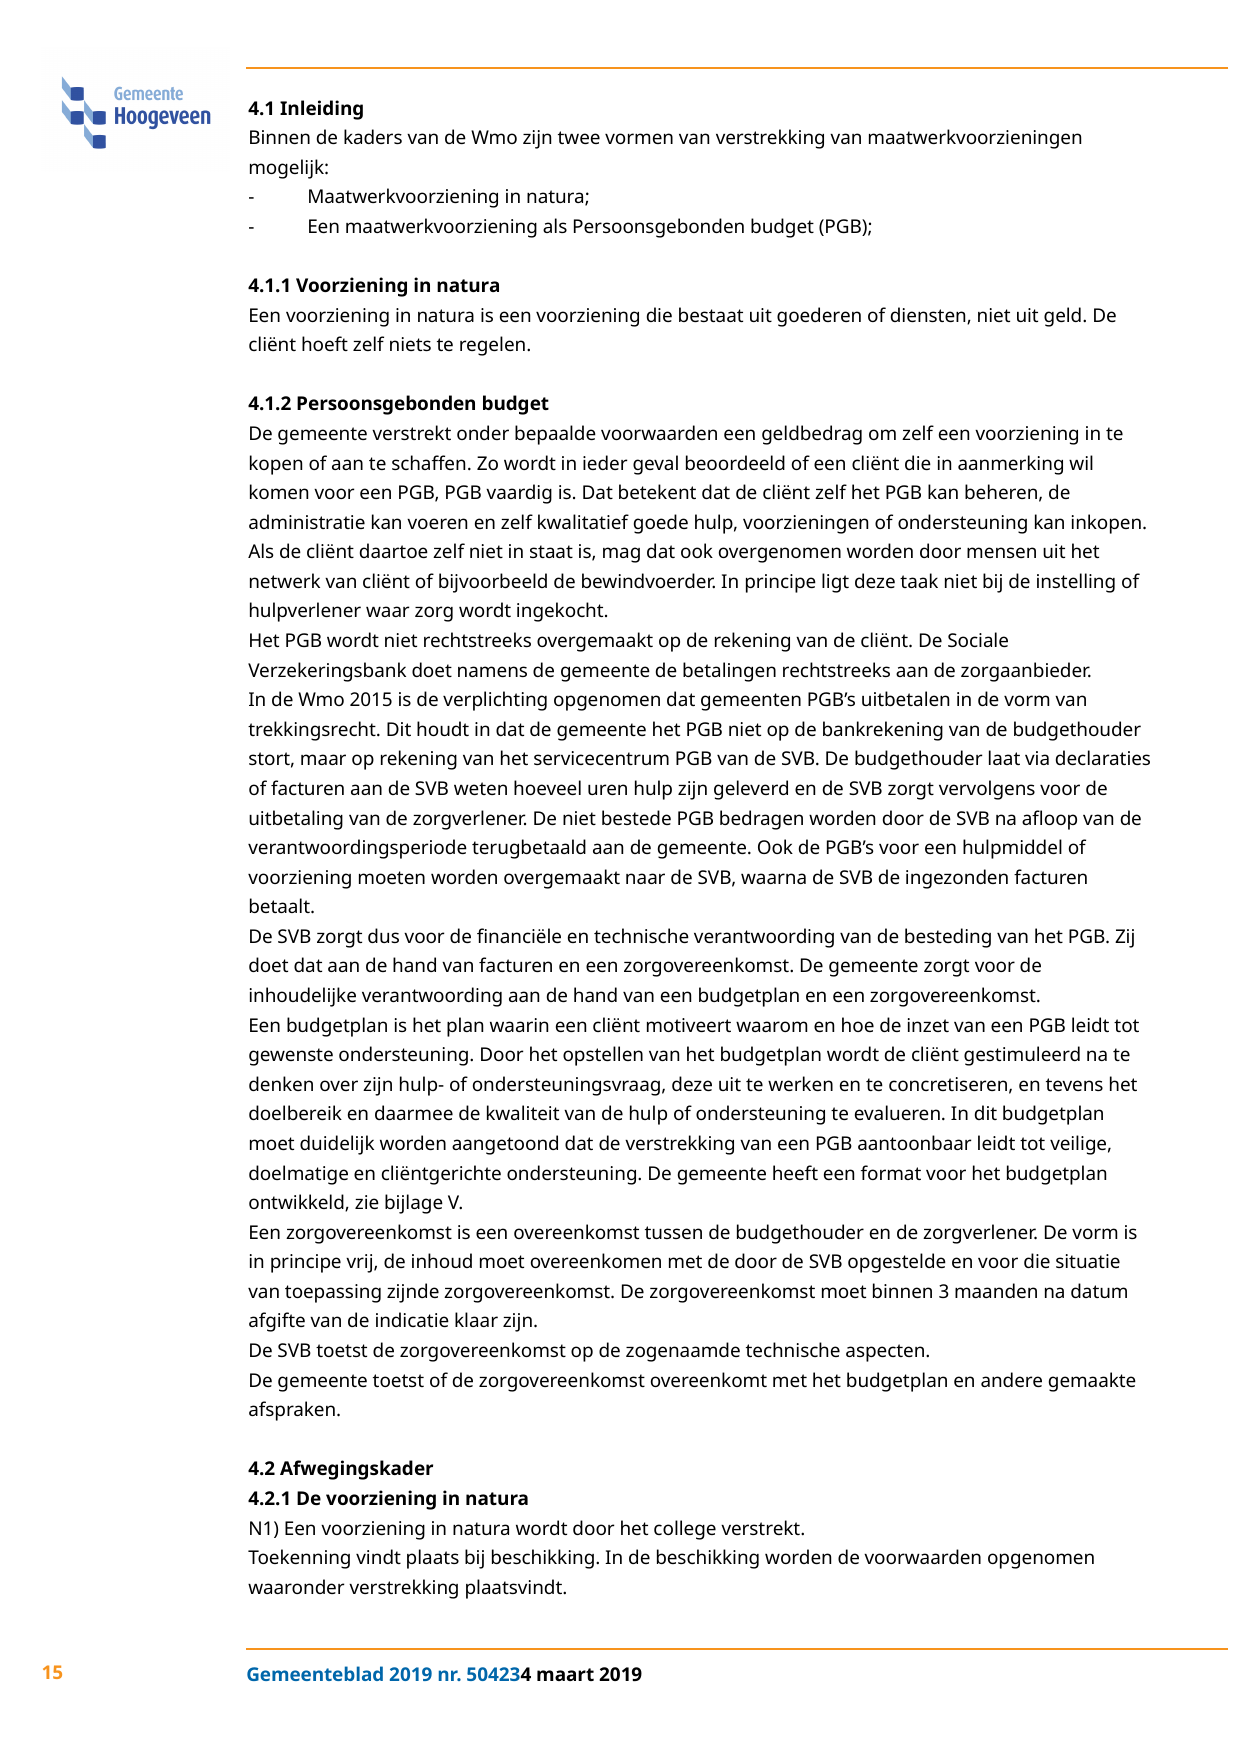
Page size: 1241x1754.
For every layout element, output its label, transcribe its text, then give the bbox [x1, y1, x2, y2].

text 4.2 Afwegingskader [248, 1456, 1152, 1481]
text Een zorgovereenkomst is een overeenkomst tussen de budgethouder en de zorgverlener. De vorm is in principe vrij, de inhoud moet overeenkomen met de door de SVB opgestelde en voor die situatie van toepassing zijnde zorgovereenkomst. De zorgovereenkomst moet binnen 3 maanden na datum afgifte van de indicatie klaar zijn. [248, 1219, 1152, 1333]
text Binnen de kaders van de Wmo zijn twee vormen van verstrekking van maatwerkvoorzieningen mogelijk: [248, 124, 1152, 180]
text De SVB zorgt dus voor de financiële en technische verantwoording van de besteding van het PGB. Zij doet dat aan de hand van facturen en een zorgovereenkomst. De gemeente zorgt voor de inhoudelijke verantwoording aan de hand van een budgetplan en een zorgovereenkomst. [248, 923, 1152, 1008]
text De gemeente verstrekt onder bepaalde voorwaarden een geldbedrag om zelf een voorziening in te kopen of aan te schaffen. Zo wordt in ieder geval beoordeeld of een cliënt die in aanmerking wil komen voor een PGB, PGB vaardig is. Dat betekent dat de cliënt zelf het PGB kan beheren, de administratie kan voeren en zelf kwalitatief goede hulp, voorzieningen of ondersteuning kan inkopen. Als de cliënt daartoe zelf niet in staat is, mag dat ook overgenomen worden door mensen uit het netwerk van cliënt of bijvoorbeeld de bewindvoerder. In principe ligt deze taak niet bij de instelling of hulpverlener waar zorg wordt ingekocht. [248, 420, 1152, 623]
text Het PGB wordt niet rechtstreeks overgemaakt op de rekening van de cliënt. De Sociale Verzekeringsbank doet namens de gemeente de betalingen rechtstreeks aan de zorgaanbieder. [248, 627, 1152, 683]
text 4.1.2 Persoonsgebonden budget [248, 391, 1152, 416]
text 4.2.1 De voorziening in natura [248, 1485, 1152, 1511]
text Een voorziening in natura is een voorziening die bestaat uit goederen of diensten, niet uit geld. De cliënt hoeft zelf niets te regelen. [248, 302, 1152, 357]
list Maatwerkvoorziening in natura; [248, 183, 1152, 209]
text De gemeente toetst of de zorgovereenkomst overeenkomt met het budgetplan en andere gemaakte afspraken. [248, 1367, 1152, 1422]
text 4.1.1 Voorziening in natura [248, 272, 1152, 298]
text 4.1 Inleiding [248, 95, 1152, 121]
text Een budgetplan is het plan waarin een cliënt motiveert waarom en hoe de inzet van een PGB leidt tot gewenste ondersteuning. Door het opstellen van het budgetplan wordt de cliënt gestimuleerd na te denken over zijn hulp- of ondersteuningsvraag, deze uit te werken en te concretiseren, en tevens het doelbereik en daarmee de kwaliteit van de hulp of ondersteuning te evalueren. In dit budgetplan moet duidelijk worden aangetoond dat de verstrekking van een PGB aantoonbaar leidt tot veilige, doelmatige en cliëntgerichte ondersteuning. De gemeente heeft een format voor het budgetplan ontwikkeld, zie bijlage V. [248, 1012, 1152, 1215]
text Toekenning vindt plaats bij beschikking. In de beschikking worden de voorwaarden opgenomen waaronder verstrekking plaatsvindt. [248, 1544, 1152, 1600]
list Een maatwerkvoorziening als Persoonsgebonden budget (PGB); [248, 213, 1152, 239]
text De SVB toetst de zorgovereenkomst op de zogenaamde technische aspecten. [248, 1337, 1152, 1363]
text In de Wmo 2015 is de verplichting opgenomen dat gemeenten PGB’s uitbetalen in de vorm van trekkingsrecht. Dit houdt in dat de gemeente het PGB niet op de bankrekening van de budgethouder stort, maar op rekening van het servicecentrum PGB van de SVB. De budgethouder laat via declaraties of facturen aan de SVB weten hoeveel uren hulp zijn geleverd en de SVB zorgt vervolgens voor de uitbetaling van de zorgverlener. De niet bestede PGB bedragen worden door de SVB na afloop van de verantwoordingsperiode terugbetaald aan de gemeente. Ook de PGB’s voor een hulpmiddel of voorziening moeten worden overgemaakt naar de SVB, waarna de SVB de ingezonden facturen betaalt. [248, 686, 1152, 919]
picture [41, 47, 231, 172]
text N1) Een voorziening in natura wordt door het college verstrekt. [248, 1515, 1152, 1541]
